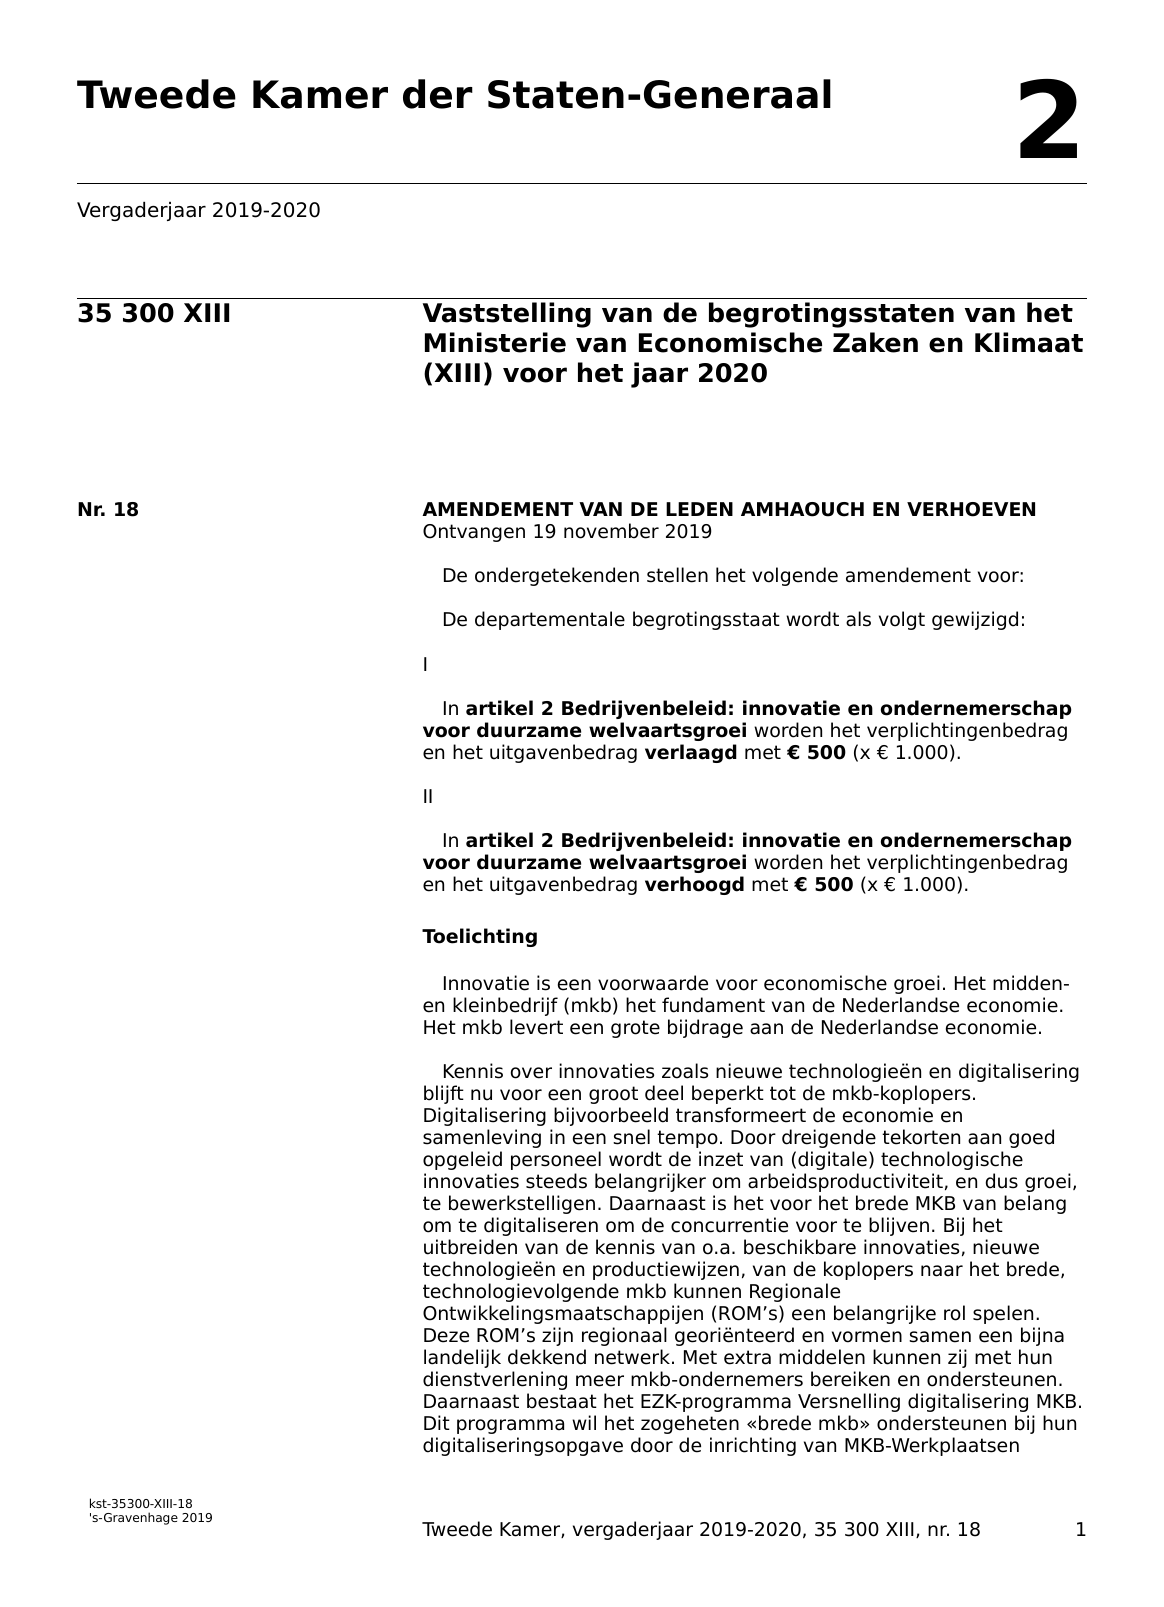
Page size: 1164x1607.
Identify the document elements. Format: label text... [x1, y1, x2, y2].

subtitle 35 300 XIII Vaststelling van de begrotingsstaten van het Ministerie van Economische Zaken en Klimaat (XIII) voor het jaar 2020 [77, 299, 1087, 388]
text In artikel 2 Bedrijvenbeleid: innovatie en ondernemerschap voor duurzame welvaartsgroei worden het verplichtingenbedrag en het uitgavenbedrag verlaagd met € 500 (x € 1.000). [422, 698, 1087, 764]
text I [422, 653, 1087, 676]
text Innovatie is een voorwaarde voor economische groei. Het midden- en kleinbedrijf (mkb) het fundament van de Nederlandse economie. Het mkb levert een grote bijdrage aan de Nederlandse economie. [422, 973, 1087, 1039]
subtitle Toelichting [422, 926, 1087, 948]
table_header Tweede Kamer der Staten-Generaal [77, 59, 886, 183]
text Kennis over innovaties zoals nieuwe technologieën en digitalisering blijft nu voor een groot deel beperkt tot de mkb-koplopers. Digitalisering bijvoorbeeld transformeert de economie en samenleving in een snel tempo. Door dreigende tekorten aan goed opgeleid personeel wordt de inzet van (digitale) technologische innovaties steeds belangrijker om arbeidsproductiviteit, en dus groei, te bewerkstelligen. Daarnaast is het voor het brede MKB van belang om te digitaliseren om de concurrentie voor te blijven. Bij het uitbreiden van de kennis van o.a. beschikbare innovaties, nieuwe technologieën en productiewijzen, van de koplopers naar het brede, technologievolgende mkb kunnen Regionale Ontwikkelingsmaatschappijen (ROM’s) een belangrijke rol spelen. Deze ROM’s zijn regionaal georiënteerd en vormen samen een bijna landelijk dekkend netwerk. Met extra middelen kunnen zij met hun dienstverlening meer mkb-ondernemers bereiken en ondersteunen. Daarnaast bestaat het EZK-programma Versnelling digitalisering MKB. Dit programma wil het zogeheten «brede mkb» ondersteunen bij hun digitaliseringsopgave door de inrichting van MKB-Werkplaatsen [422, 1061, 1087, 1457]
table_cell Vergaderjaar 2019-2020 [77, 184, 1087, 298]
text Ontvangen 19 november 2019 [422, 521, 1087, 543]
text kst-35300-XIII-18 [88, 1497, 323, 1511]
text De ondergetekenden stellen het volgende amendement voor: [422, 565, 1087, 587]
text De departementale begrotingsstaat wordt als volgt gewijzigd: [422, 609, 1087, 631]
subtitle Nr. 18 AMENDEMENT VAN DE LEDEN AMHAOUCH EN VERHOEVEN [77, 499, 1087, 521]
text II [422, 786, 1087, 808]
text 's-Gravenhage 2019 [88, 1511, 323, 1525]
table_header 2 [886, 59, 1087, 183]
text In artikel 2 Bedrijvenbeleid: innovatie en ondernemerschap voor duurzame welvaartsgroei worden het verplichtingenbedrag en het uitgavenbedrag verhoogd met € 500 (x € 1.000). [422, 830, 1087, 896]
